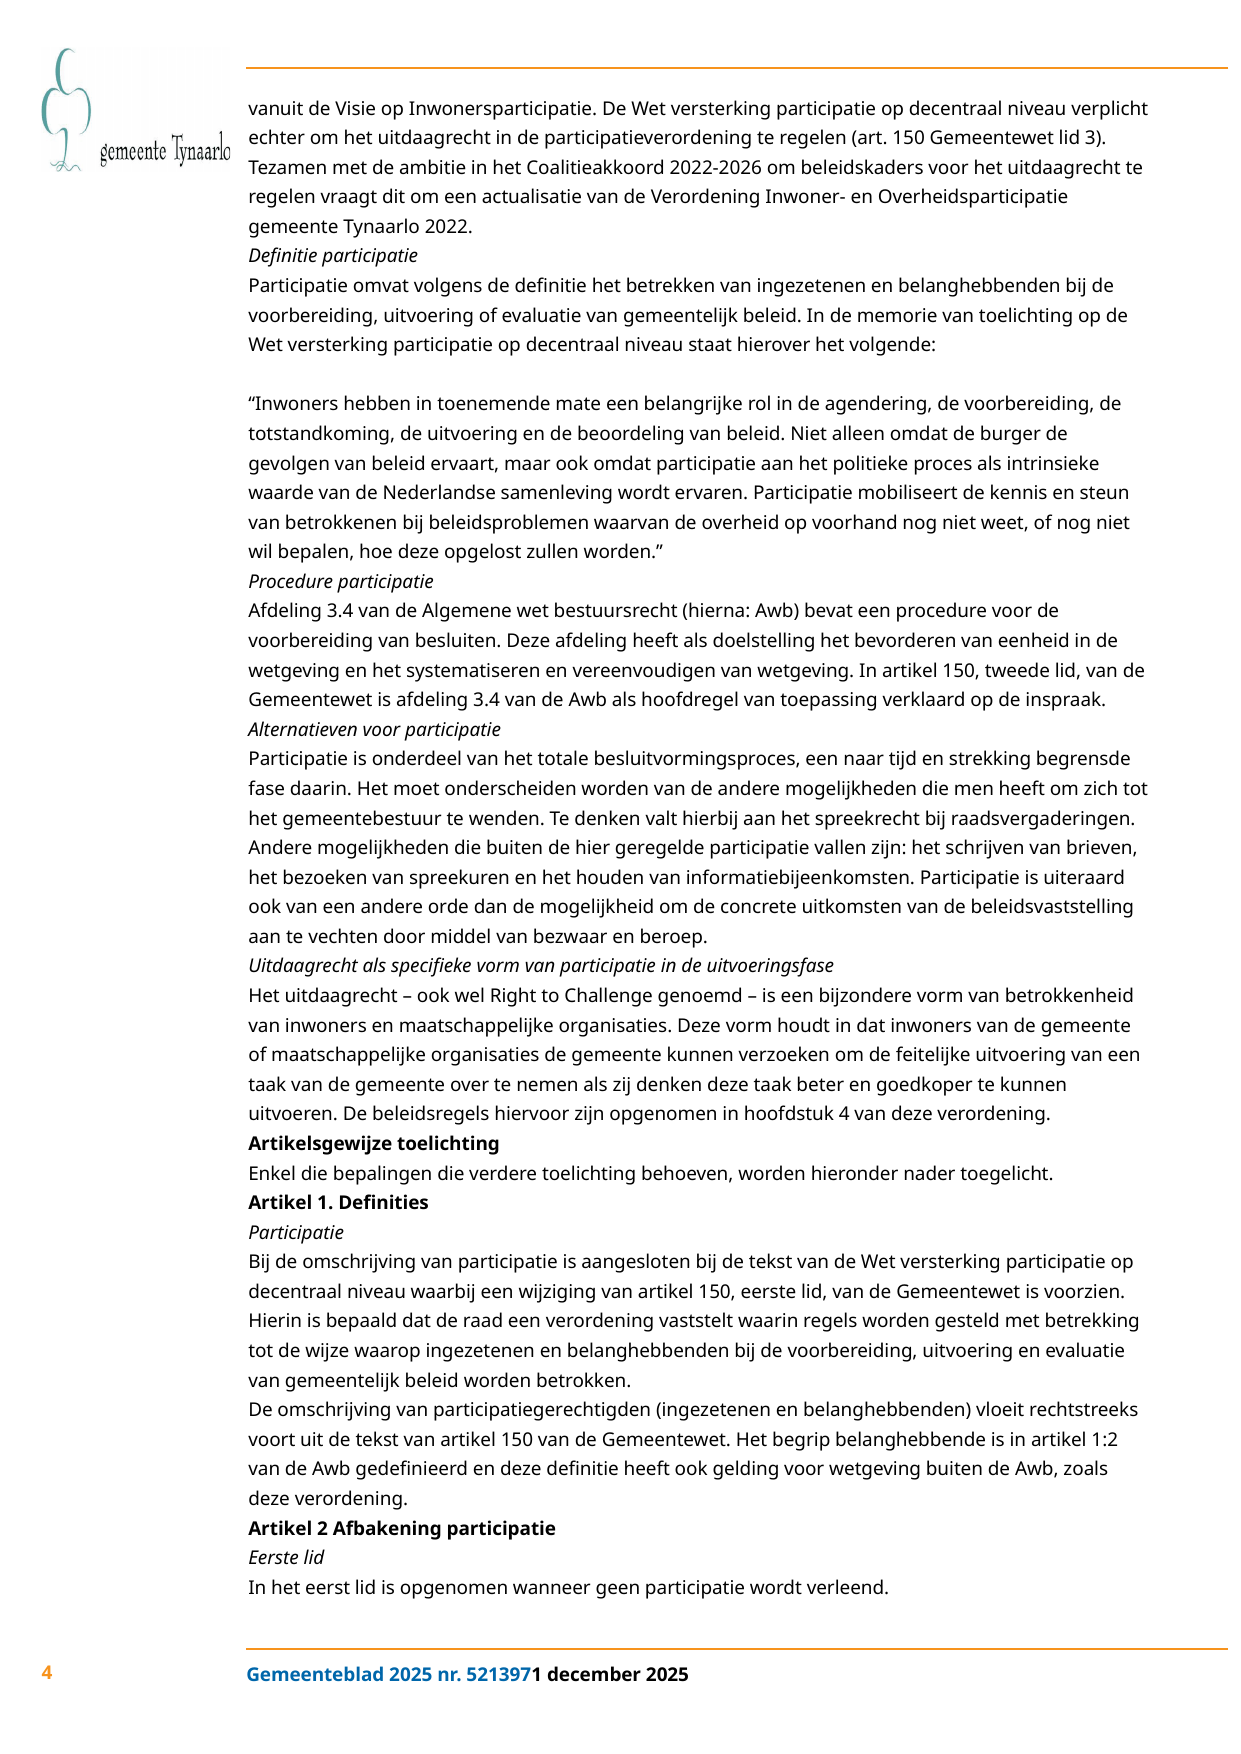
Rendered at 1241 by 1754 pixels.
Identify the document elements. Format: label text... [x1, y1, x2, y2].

text Afdeling 3.4 van de Algemene wet bestuursrecht (hierna: Awb) bevat een procedure voor de voorbereiding van besluiten. Deze afdeling heeft als doelstelling het bevorderen van eenheid in de wetgeving en het systematiseren en vereenvoudigen van wetgeving. In artikel 150, tweede lid, van de Gemeentewet is afdeling 3.4 van de Awb als hoofdregel van toepassing verklaard op de inspraak. [248, 598, 1152, 712]
text Eerste lid [248, 1544, 1152, 1570]
text Bij de omschrijving van participatie is aangesloten bij de tekst van de Wet versterking participatie op decentraal niveau waarbij een wijziging van artikel 150, eerste lid, van de Gemeentewet is voorzien. Hierin is bepaald dat de raad een verordening vaststelt waarin regels worden gesteld met betrekking tot de wijze waarop ingezetenen en belanghebbenden bij de voorbereiding, uitvoering en evaluatie van gemeentelijk beleid worden betrokken. [248, 1248, 1152, 1393]
text Participatie [248, 1219, 1152, 1245]
text Het uitdaagrecht – ook wel Right to Challenge genoemd – is een bijzondere vorm van betrokkenheid van inwoners en maatschappelijke organisaties. Deze vorm houdt in dat inwoners van de gemeente of maatschappelijke organisaties de gemeente kunnen verzoeken om de feitelijke uitvoering van een taak van de gemeente over te nemen als zij denken deze taak beter en goedkoper te kunnen uitvoeren. De beleidsregels hiervoor zijn opgenomen in hoofdstuk 4 van deze verordening. [248, 982, 1152, 1126]
picture [41, 47, 231, 172]
text Artikel 1. Definities [248, 1189, 1152, 1215]
text Procedure participatie [248, 568, 1152, 594]
text Artikelsgewijze toelichting [248, 1130, 1152, 1156]
text Uitdaagrecht als specifieke vorm van participatie in de uitvoeringsfase [248, 953, 1152, 978]
text Alternatieven voor participatie [248, 716, 1152, 742]
text Participatie omvat volgens de definitie het betrekken van ingezetenen en belanghebbenden bij de voorbereiding, uitvoering of evaluatie van gemeentelijk beleid. In de memorie van toelichting op de Wet versterking participatie op decentraal niveau staat hierover het volgende: [248, 272, 1152, 357]
text In het eerst lid is opgenomen wanneer geen participatie wordt verleend. [248, 1574, 1152, 1600]
text Artikel 2 Afbakening participatie [248, 1515, 1152, 1541]
text “Inwoners hebben in toenemende mate een belangrijke rol in de agendering, de voorbereiding, de totstandkoming, de uitvoering en de beoordeling van beleid. Niet alleen omdat de burger de gevolgen van beleid ervaart, maar ook omdat participatie aan het politieke proces als intrinsieke waarde van de Nederlandse samenleving wordt ervaren. Participatie mobiliseert de kennis en steun van betrokkenen bij beleidsproblemen waarvan de overheid op voorhand nog niet weet, of nog niet wil bepalen, hoe deze opgelost zullen worden.” [248, 391, 1152, 564]
text Enkel die bepalingen die verdere toelichting behoeven, worden hieronder nader toegelicht. [248, 1160, 1152, 1186]
text De omschrijving van participatiegerechtigden (ingezetenen en belanghebbenden) vloeit rechtstreeks voort uit de tekst van artikel 150 van de Gemeentewet. Het begrip belanghebbende is in artikel 1:2 van de Awb gedefinieerd en deze definitie heeft ook gelding voor wetgeving buiten de Awb, zoals deze verordening. [248, 1396, 1152, 1511]
text vanuit de Visie op Inwonersparticipatie. De Wet versterking participatie op decentraal niveau verplicht echter om het uitdaagrecht in de participatieverordening te regelen (art. 150 Gemeentewet lid 3). Tezamen met de ambitie in het Coalitieakkoord 2022-2026 om beleidskaders voor het uitdaagrecht te regelen vraagt dit om een actualisatie van de Verordening Inwoner- en Overheidsparticipatie gemeente Tynaarlo 2022. [248, 95, 1152, 239]
text Definitie participatie [248, 243, 1152, 268]
text Participatie is onderdeel van het totale besluitvormingsproces, een naar tijd en strekking begrensde fase daarin. Het moet onderscheiden worden van de andere mogelijkheden die men heeft om zich tot het gemeentebestuur te wenden. Te denken valt hierbij aan het spreekrecht bij raadsvergaderingen. Andere mogelijkheden die buiten de hier geregelde participatie vallen zijn: het schrijven van brieven, het bezoeken van spreekuren en het houden van informatiebijeenkomsten. Participatie is uiteraard ook van een andere orde dan de mogelijkheid om de concrete uitkomsten van de beleidsvaststelling aan te vechten door middel van bezwaar en beroep. [248, 746, 1152, 949]
